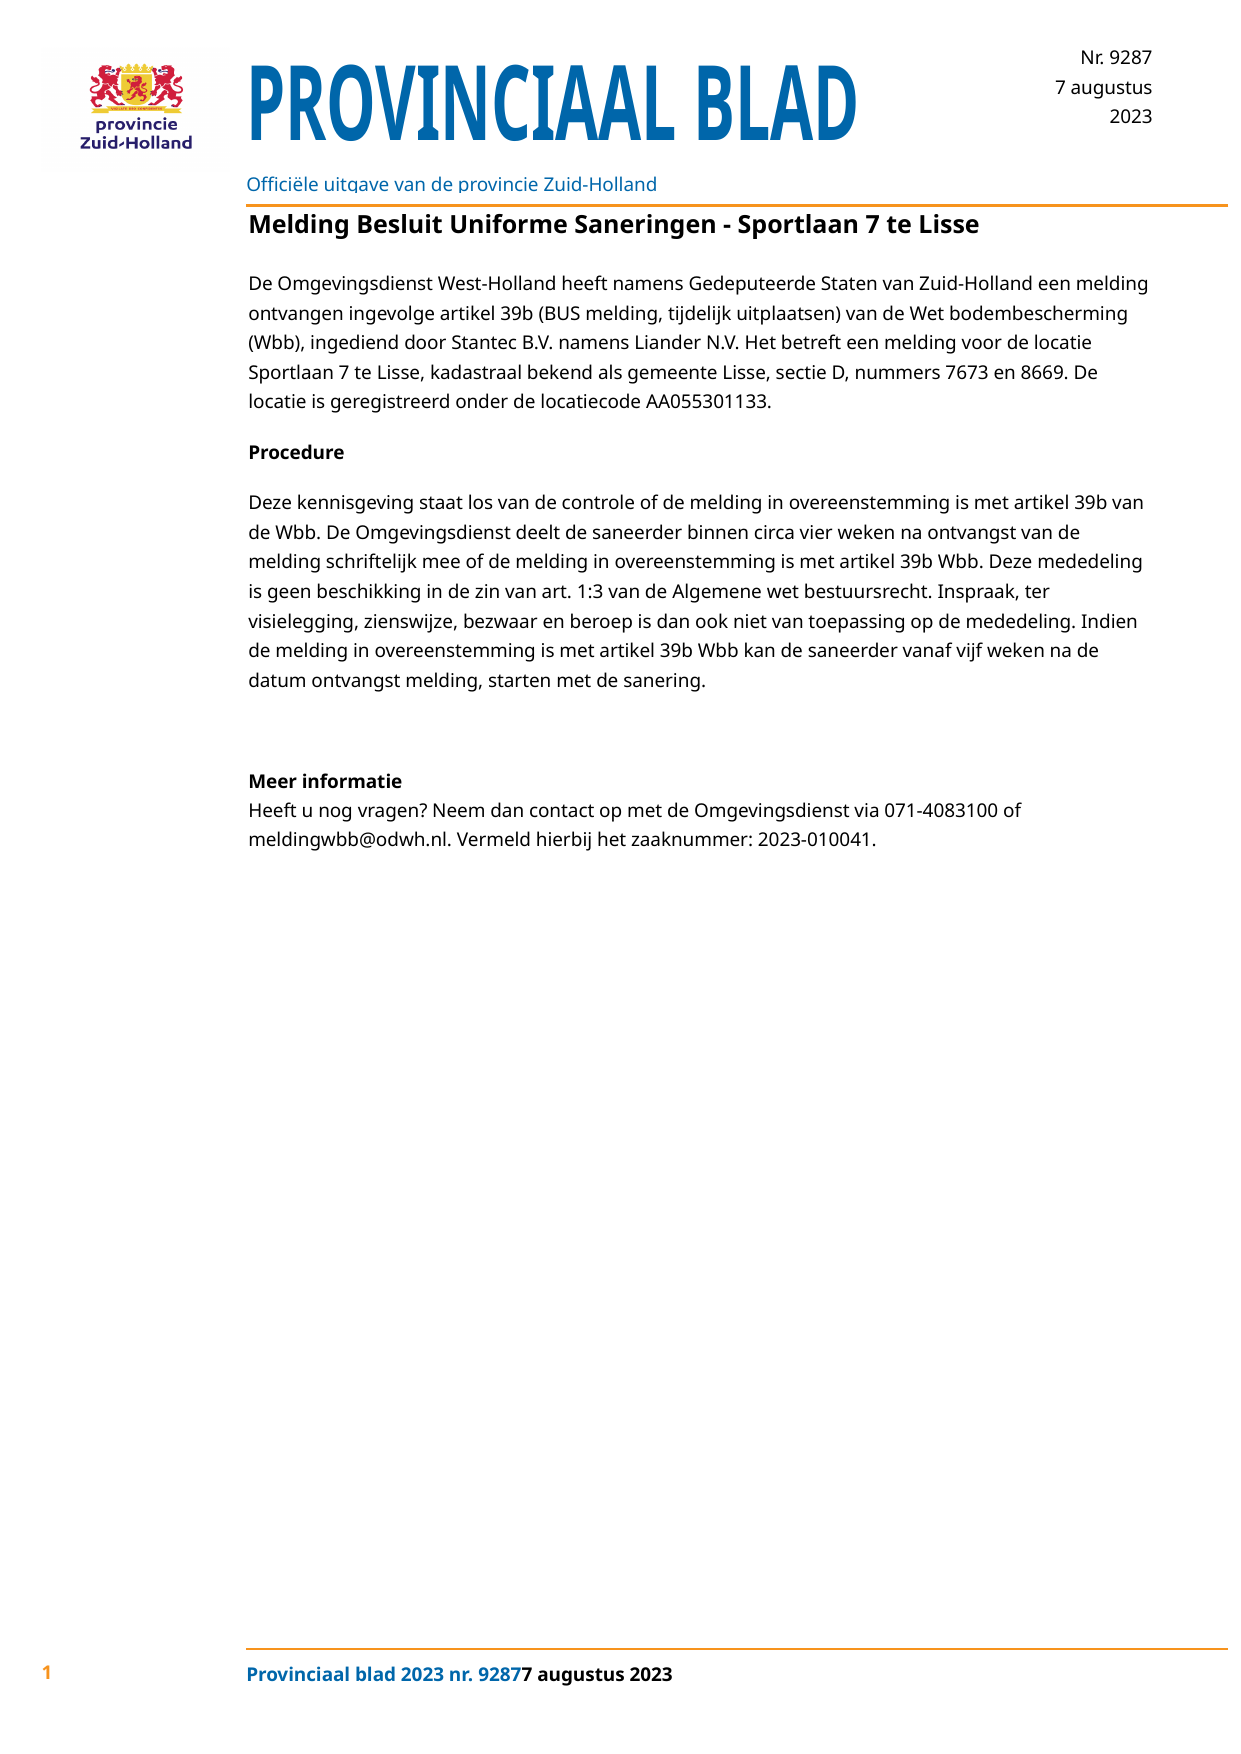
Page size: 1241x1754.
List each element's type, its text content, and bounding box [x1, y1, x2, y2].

text Melding Besluit Uniforme Saneringen - Sportlaan 7 te Lisse [248, 207, 1152, 241]
text Heeft u nog vragen? Neem dan contact op met de Omgevingsdienst via 071-4083100 of meldingwbb@odwh.nl. Vermeld hierbij het zaaknummer: 2023-010041. [248, 797, 1152, 852]
text Deze kennisgeving staat los van de controle of de melding in overeenstemming is met artikel 39b van de Wbb. De Omgevingsdienst deelt de saneerder binnen circa vier weken na ontvangst van de melding schriftelijk mee of de melding in overeenstemming is met artikel 39b Wbb. Deze mededeling is geen beschikking in de zin van art. 1:3 van de Algemene wet bestuursrecht. Inspraak, ter visielegging, zienswijze, bezwaar en beroep is dan ook niet van toepassing op de mededeling. Indien de melding in overeenstemming is met artikel 39b Wbb kan de saneerder vanaf vijf weken na de datum ontvangst melding, starten met de sanering. [248, 489, 1152, 693]
picture [41, 47, 231, 172]
text Procedure [248, 439, 1152, 465]
text De Omgevingsdienst West-Holland heeft namens Gedeputeerde Staten van Zuid-Holland een melding ontvangen ingevolge artikel 39b (BUS melding, tijdelijk uitplaatsen) van de Wet bodembescherming (Wbb), ingediend door Stantec B.V. namens Liander N.V. Het betreft een melding voor de locatie Sportlaan 7 te Lisse, kadastraal bekend als gemeente Lisse, sectie D, nummers 7673 en 8669. De locatie is geregistreerd onder de locatiecode AA055301133. [248, 270, 1152, 414]
table_header Meer informatie [248, 768, 1152, 794]
